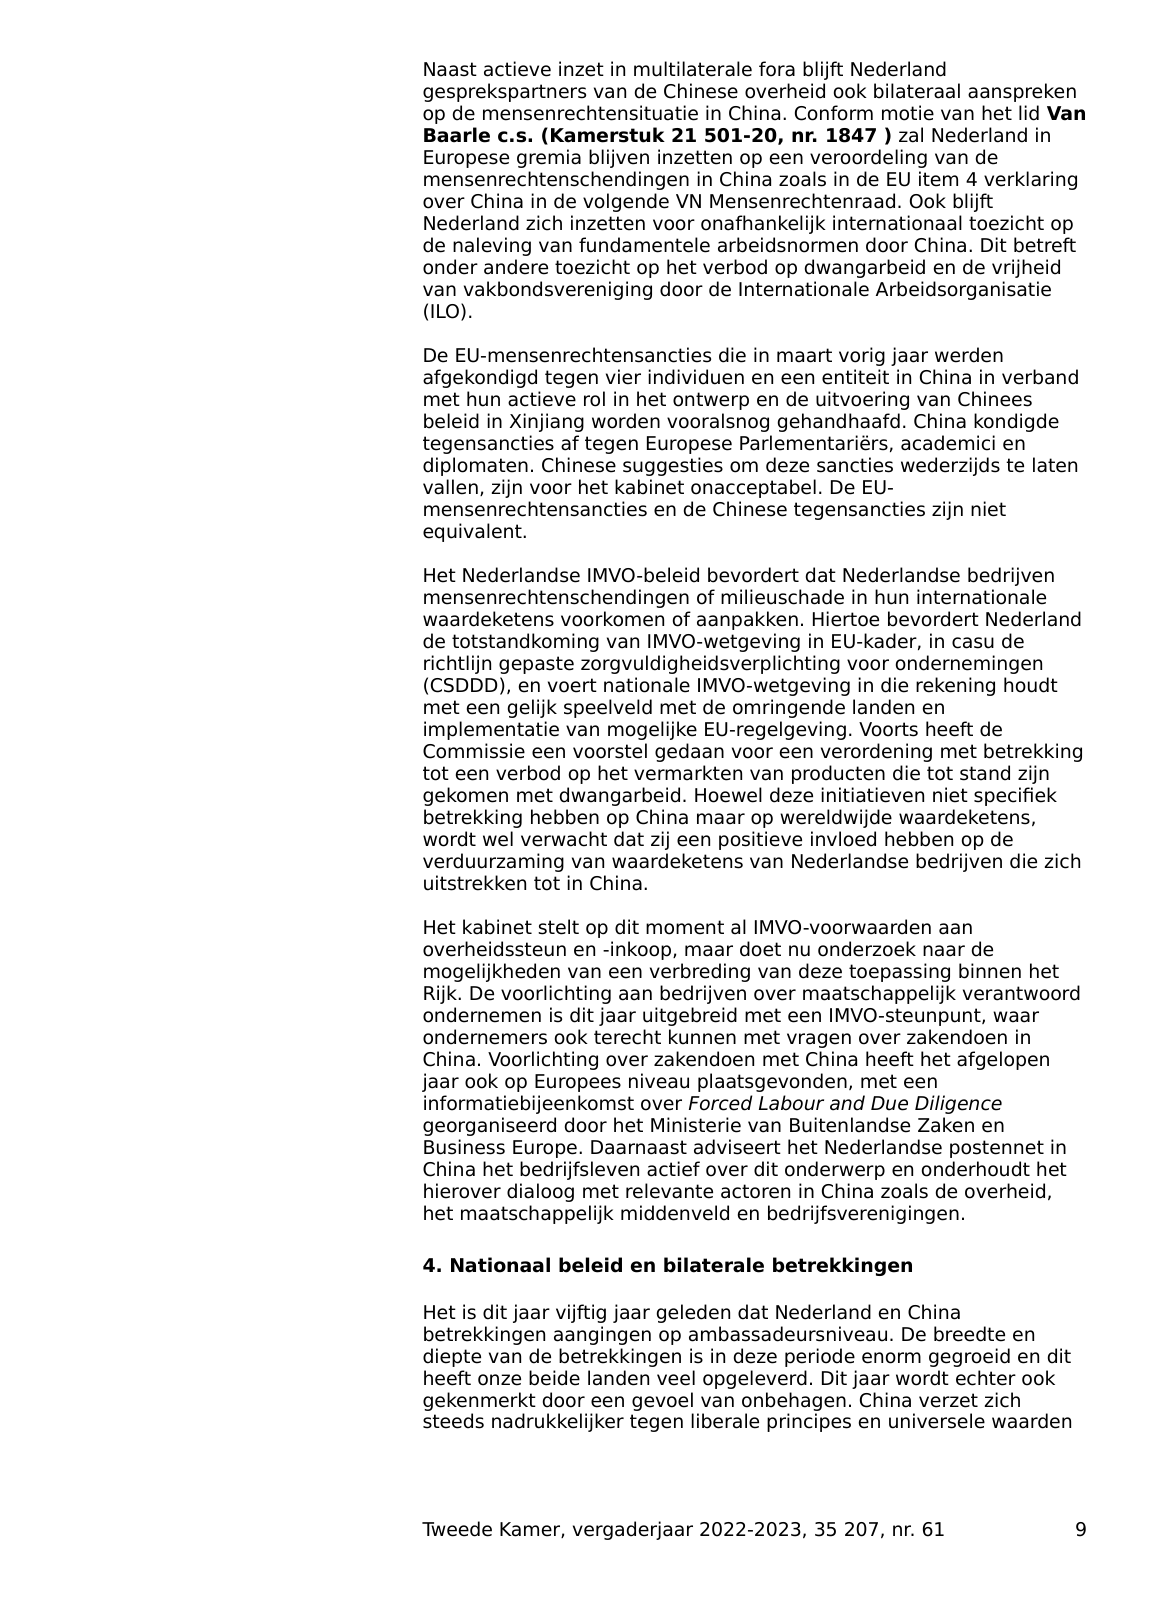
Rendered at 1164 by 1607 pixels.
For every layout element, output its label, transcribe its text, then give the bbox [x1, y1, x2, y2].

text Naast actieve inzet in multilaterale fora blijft Nederland gesprekspartners van de Chinese overheid ook bilateraal aanspreken op de mensenrechtensituatie in China. Conform motie van het lid Van Baarle c.s. (Kamerstuk 21 501-20, nr. 1847 ) zal Nederland in Europese gremia blijven inzetten op een veroordeling van de mensenrechtenschendingen in China zoals in de EU item 4 verklaring over China in de volgende VN Mensenrechtenraad. Ook blijft Nederland zich inzetten voor onafhankelijk internationaal toezicht op de naleving van fundamentele arbeidsnormen door China. Dit betreft onder andere toezicht op het verbod op dwangarbeid en de vrijheid van vakbondsvereniging door de Internationale Arbeidsorganisatie (ILO). [422, 59, 1087, 323]
subtitle 4. Nationaal beleid en bilaterale betrekkingen [422, 1254, 1087, 1277]
text Het kabinet stelt op dit moment al IMVO-voorwaarden aan overheidssteun en -inkoop, maar doet nu onderzoek naar de mogelijkheden van een verbreding van deze toepassing binnen het Rijk. De voorlichting aan bedrijven over maatschappelijk verantwoord ondernemen is dit jaar uitgebreid met een IMVO-steunpunt, waar ondernemers ook terecht kunnen met vragen over zakendoen in China. Voorlichting over zakendoen met China heeft het afgelopen jaar ook op Europees niveau plaatsgevonden, met een informatiebijeenkomst over Forced Labour and Due Diligence georganiseerd door het Ministerie van Buitenlandse Zaken en Business Europe. Daarnaast adviseert het Nederlandse postennet in China het bedrijfsleven actief over dit onderwerp en onderhoudt het hierover dialoog met relevante actoren in China zoals de overheid, het maatschappelijk middenveld en bedrijfsverenigingen. [422, 917, 1087, 1224]
text Het is dit jaar vijftig jaar geleden dat Nederland en China betrekkingen aangingen op ambassadeursniveau. De breedte en diepte van de betrekkingen is in deze periode enorm gegroeid en dit heeft onze beide landen veel opgeleverd. Dit jaar wordt echter ook gekenmerkt door een gevoel van onbehagen. China verzet zich steeds nadrukkelijker tegen liberale principes en universele waarden [422, 1302, 1087, 1433]
text De EU-mensenrechtensancties die in maart vorig jaar werden afgekondigd tegen vier individuen en een entiteit in China in verband met hun actieve rol in het ontwerp en de uitvoering van Chinees beleid in Xinjiang worden vooralsnog gehandhaafd. China kondigde tegensancties af tegen Europese Parlementariërs, academici en diplomaten. Chinese suggesties om deze sancties wederzijds te laten vallen, zijn voor het kabinet onacceptabel. De EU-mensenrechtensancties en de Chinese tegensancties zijn niet equivalent. [422, 345, 1087, 543]
text Het Nederlandse IMVO-beleid bevordert dat Nederlandse bedrijven mensenrechtenschendingen of milieuschade in hun internationale waardeketens voorkomen of aanpakken. Hiertoe bevordert Nederland de totstandkoming van IMVO-wetgeving in EU-kader, in casu de richtlijn gepaste zorgvuldigheidsverplichting voor ondernemingen (CSDDD), en voert nationale IMVO-wetgeving in die rekening houdt met een gelijk speelveld met de omringende landen en implementatie van mogelijke EU-regelgeving. Voorts heeft de Commissie een voorstel gedaan voor een verordening met betrekking tot een verbod op het vermarkten van producten die tot stand zijn gekomen met dwangarbeid. Hoewel deze initiatieven niet specifiek betrekking hebben op China maar op wereldwijde waardeketens, wordt wel verwacht dat zij een positieve invloed hebben op de verduurzaming van waardeketens van Nederlandse bedrijven die zich uitstrekken tot in China. [422, 565, 1087, 895]
